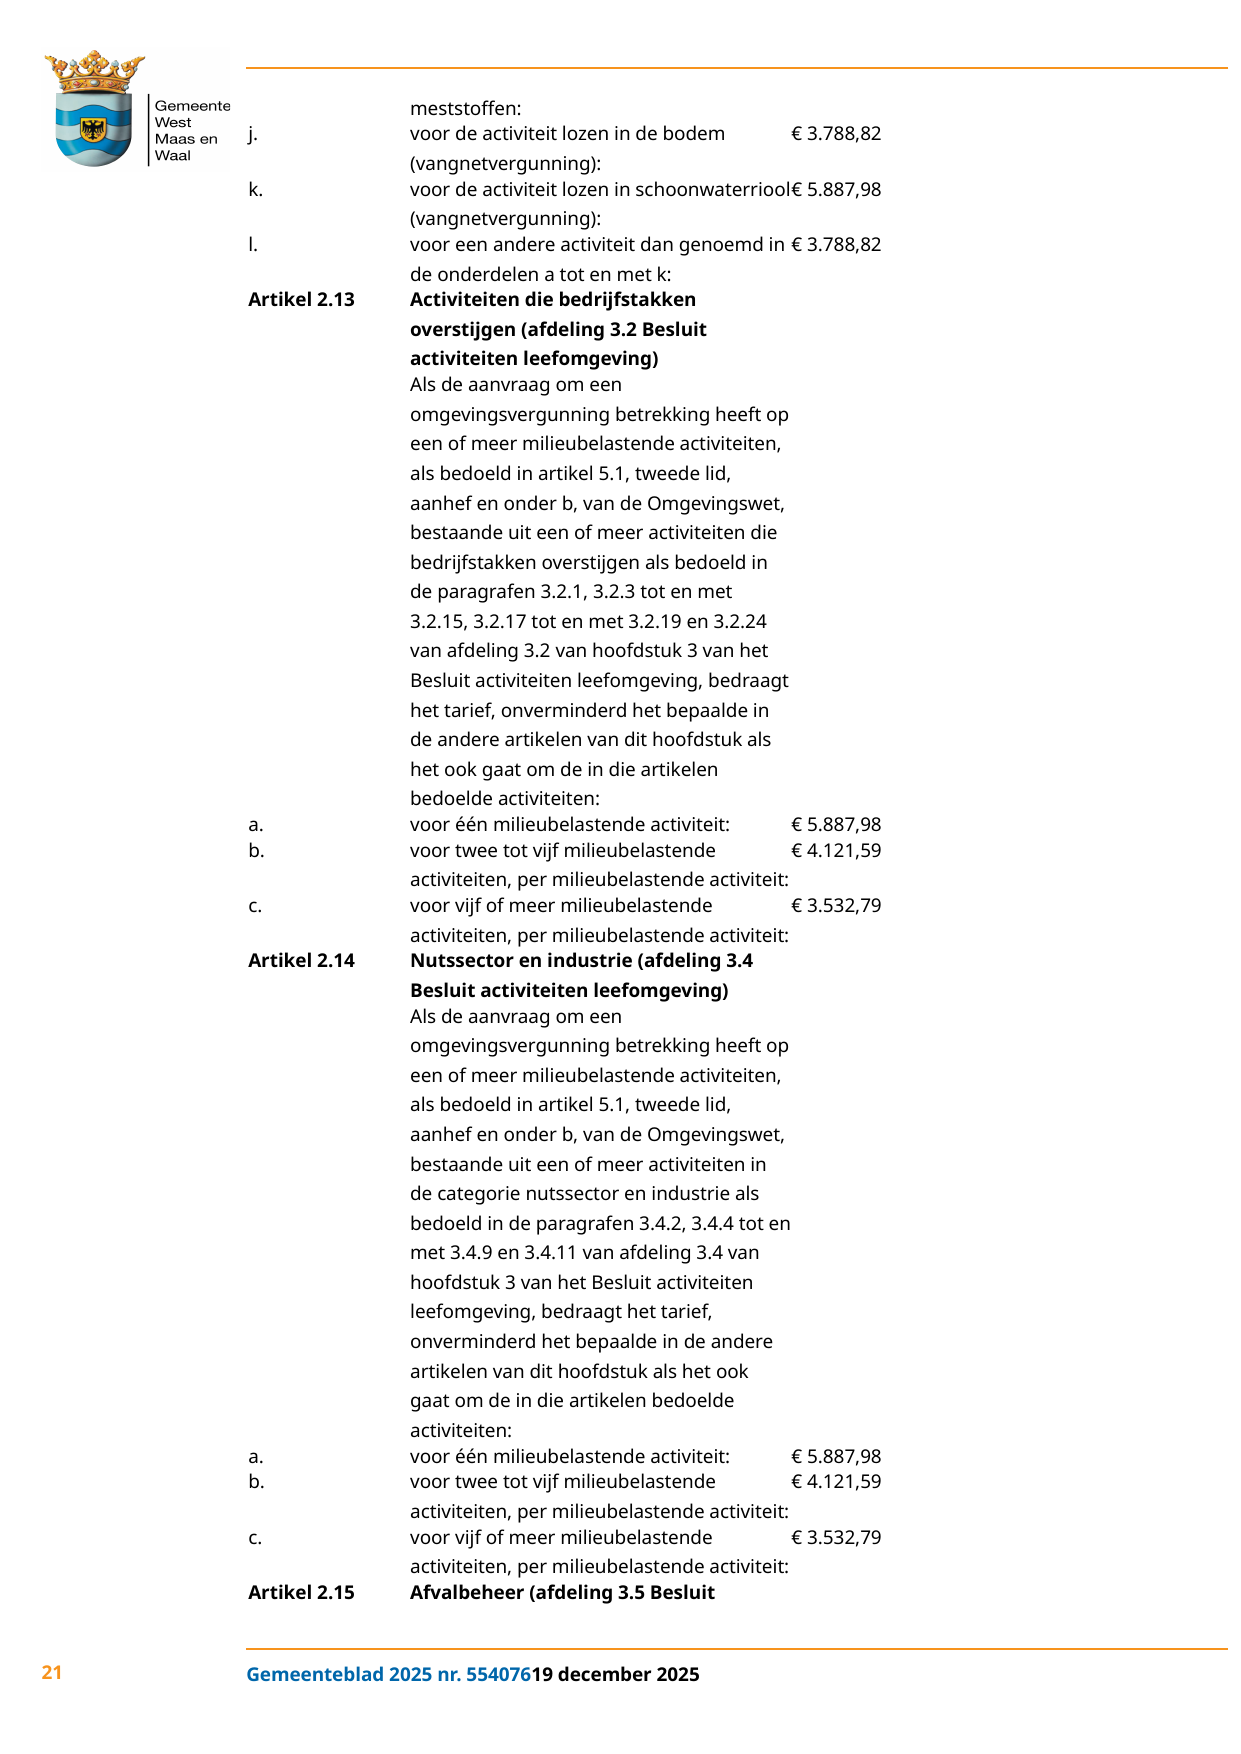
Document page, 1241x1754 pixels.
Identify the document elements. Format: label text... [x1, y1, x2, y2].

table_cell k. [248, 176, 410, 231]
table_cell l. [248, 231, 410, 286]
table_cell € 3.532,79 [791, 892, 1031, 948]
table_cell € 3.532,79 [791, 1524, 1031, 1579]
table_cell b. [248, 837, 410, 892]
table_cell Artikel 2.14 [248, 948, 410, 1003]
table_cell Activiteiten die bedrijfstakken overstijgen (afdeling 3.2 Besluit activiteiten leefomgeving) [410, 286, 791, 371]
table_cell [248, 371, 410, 811]
table_cell c. [248, 1524, 410, 1579]
table_cell voor twee tot vijf milieubelastende activiteiten, per milieubelastende activiteit: [410, 837, 791, 892]
table_cell [248, 1003, 410, 1443]
picture [41, 47, 231, 172]
table_cell voor één milieubelastende activiteit: [410, 811, 791, 837]
table_cell meststoffen: [410, 95, 791, 121]
table_cell [791, 286, 1031, 371]
table_cell Artikel 2.13 [248, 286, 410, 371]
table_cell j. [248, 121, 410, 176]
table_cell € 3.788,82 [791, 231, 1031, 286]
table_cell € 5.887,98 [791, 1443, 1031, 1468]
table_cell voor vijf of meer milieubelastende activiteiten, per milieubelastende activiteit: [410, 1524, 791, 1579]
table_cell a. [248, 1443, 410, 1468]
table_cell Nutssector en industrie (afdeling 3.4 Besluit activiteiten leefomgeving) [410, 948, 791, 1003]
table_cell [791, 948, 1031, 1003]
table_cell Afvalbeheer (afdeling 3.5 Besluit [410, 1579, 791, 1605]
table_cell voor vijf of meer milieubelastende activiteiten, per milieubelastende activiteit: [410, 892, 791, 948]
table_cell € 4.121,59 [791, 1469, 1031, 1524]
table_cell a. [248, 811, 410, 837]
table_cell € 4.121,59 [791, 837, 1031, 892]
table_cell voor één milieubelastende activiteit: [410, 1443, 791, 1468]
table_cell c. [248, 892, 410, 948]
table_cell voor de activiteit lozen in de bodem (vangnetvergunning): [410, 121, 791, 176]
table_cell [791, 371, 1031, 811]
table_cell € 3.788,82 [791, 121, 1031, 176]
table_cell [248, 95, 410, 121]
table_cell Als de aanvraag om een omgevingsvergunning betrekking heeft op een of meer milieubelastende activiteiten, als bedoeld in artikel 5.1, tweede lid, aanhef en onder b, van de Omgevingswet, bestaande uit een of meer activiteiten in de categorie nutssector en industrie als bedoeld in de paragrafen 3.4.2, 3.4.4 tot en met 3.4.9 en 3.4.11 van afdeling 3.4 van hoofdstuk 3 van het Besluit activiteiten leefomgeving, bedraagt het tarief, onverminderd het bepaalde in de andere artikelen van dit hoofdstuk als het ook gaat om de in die artikelen bedoelde activiteiten: [410, 1003, 791, 1443]
table_cell € 5.887,98 [791, 811, 1031, 837]
table_cell voor de activiteit lozen in schoonwaterriool (vangnetvergunning): [410, 176, 791, 231]
table_cell € 5.887,98 [791, 176, 1031, 231]
table_cell [791, 1003, 1031, 1443]
table_cell Artikel 2.15 [248, 1579, 410, 1605]
table_cell voor twee tot vijf milieubelastende activiteiten, per milieubelastende activiteit: [410, 1469, 791, 1524]
table_cell b. [248, 1469, 410, 1524]
table_cell [791, 95, 1031, 121]
table_cell [791, 1579, 1031, 1605]
table_cell voor een andere activiteit dan genoemd in de onderdelen a tot en met k: [410, 231, 791, 286]
table_cell Als de aanvraag om een omgevingsvergunning betrekking heeft op een of meer milieubelastende activiteiten, als bedoeld in artikel 5.1, tweede lid, aanhef en onder b, van de Omgevingswet, bestaande uit een of meer activiteiten die bedrijfstakken overstijgen als bedoeld in de paragrafen 3.2.1, 3.2.3 tot en met 3.2.15, 3.2.17 tot en met 3.2.19 en 3.2.24 van afdeling 3.2 van hoofdstuk 3 van het Besluit activiteiten leefomgeving, bedraagt het tarief, onverminderd het bepaalde in de andere artikelen van dit hoofdstuk als het ook gaat om de in die artikelen bedoelde activiteiten: [410, 371, 791, 811]
